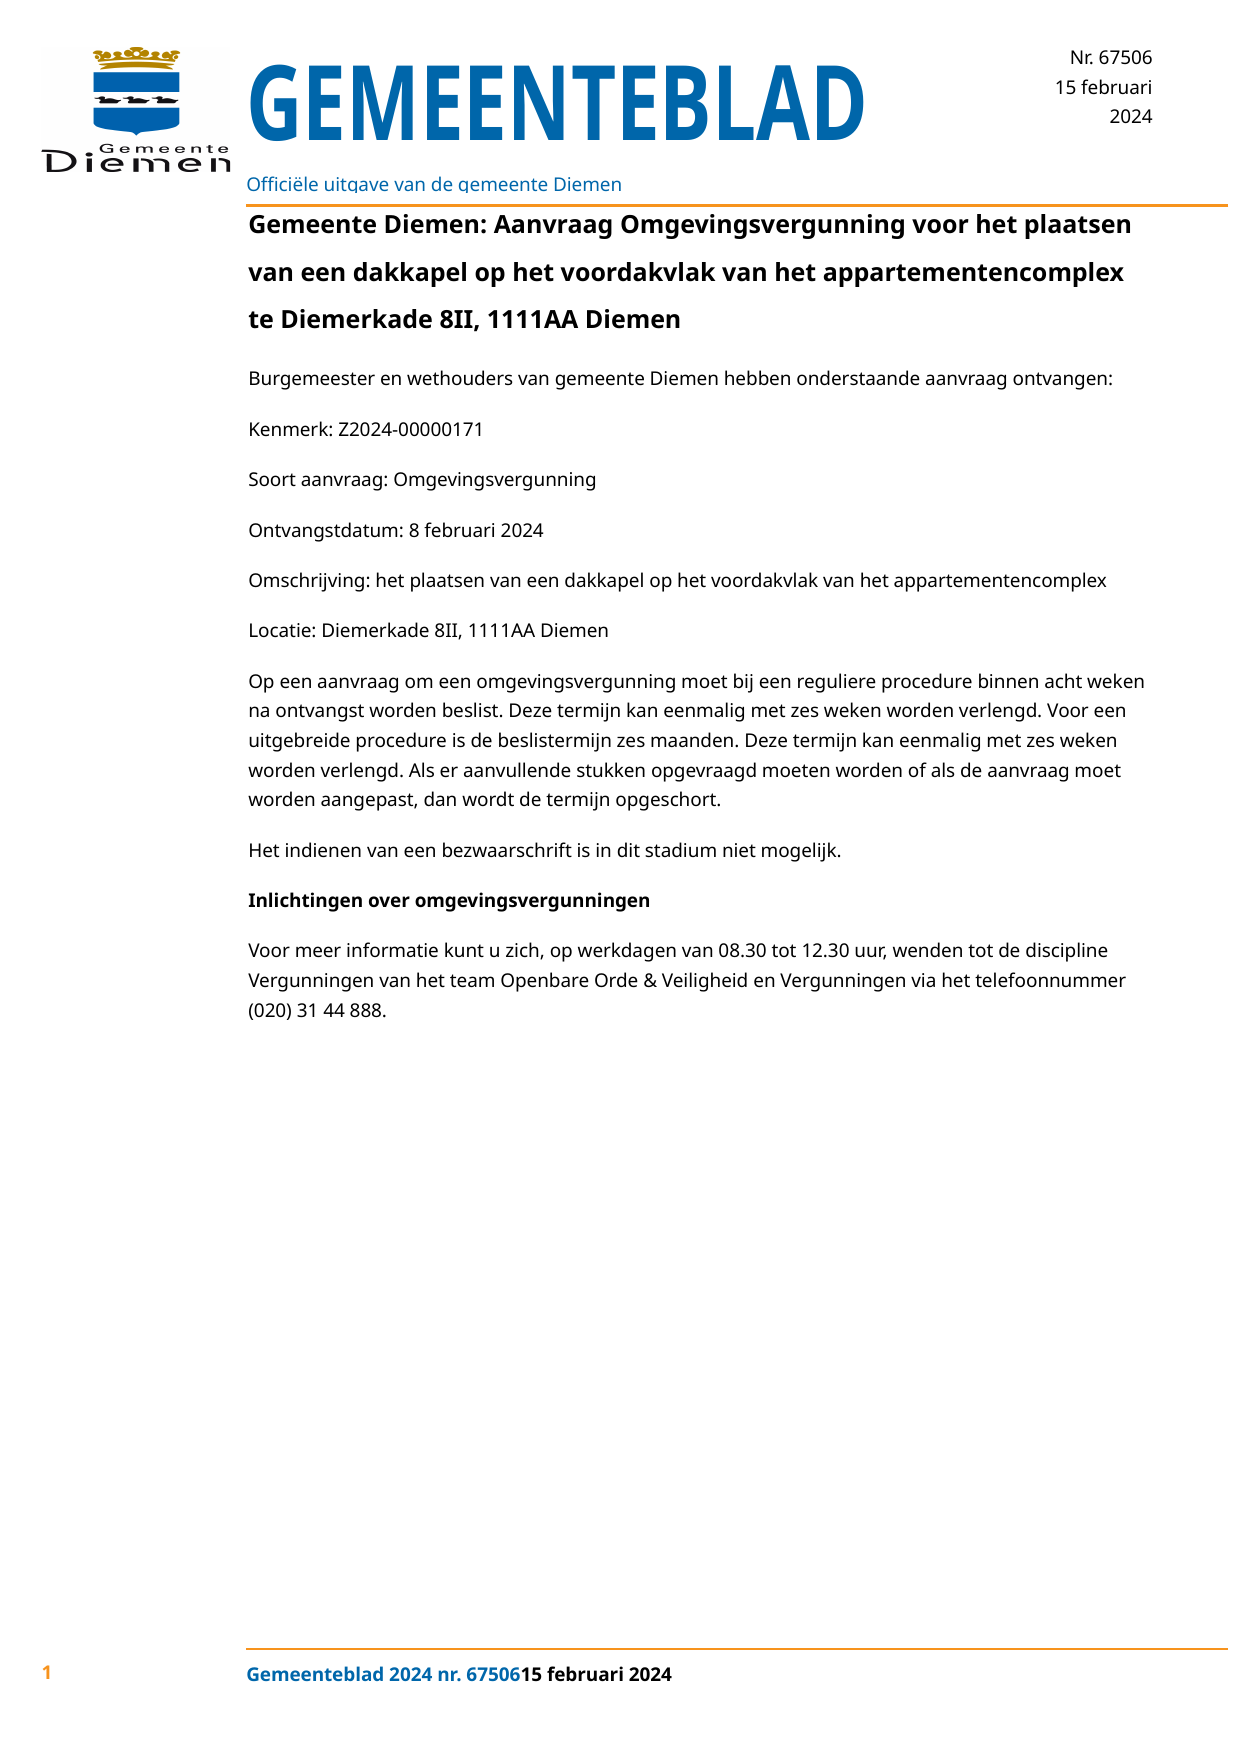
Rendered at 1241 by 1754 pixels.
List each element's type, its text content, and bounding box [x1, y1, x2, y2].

text Ontvangstdatum: 8 februari 2024 [248, 517, 1152, 542]
text Voor meer informatie kunt u zich, op werkdagen van 08.30 tot 12.30 uur, wenden tot de discipline Vergunningen van het team Openbare Orde & Veiligheid en Vergunningen via het telefoonnummer (020) 31 44 888. [248, 938, 1152, 1022]
text Het indienen van een bezwaarschrift is in dit stadium niet mogelijk. [248, 837, 1152, 862]
text Burgemeester en wethouders van gemeente Diemen hebben onderstaande aanvraag ontvangen: [248, 366, 1152, 391]
text Locatie: Diemerkade 8II, 1111AA Diemen [248, 618, 1152, 643]
text Kenmerk: Z2024-00000171 [248, 416, 1152, 442]
text Op een aanvraag om een omgevingsvergunning moet bij een reguliere procedure binnen acht weken na ontvangst worden beslist. Deze termijn kan eenmalig met zes weken worden verlengd. Voor een uitgebreide procedure is de beslistermijn zes maanden. Deze termijn kan eenmalig met zes weken worden verlengd. Als er aanvullende stukken opgevraagd moeten worden of als de aanvraag moet worden aangepast, dan wordt de termijn opgeschort. [248, 668, 1152, 812]
text Omschrijving: het plaatsen van een dakkapel op het voordakvlak van het appartementencomplex [248, 567, 1152, 593]
picture [41, 47, 231, 172]
text Inlichtingen over omgevingsvergunningen [248, 887, 1152, 913]
text Soort aanvraag: Omgevingsvergunning [248, 466, 1152, 492]
text Gemeente Diemen: Aanvraag Omgevingsvergunning voor het plaatsen van een dakkapel op het voordakvlak van het appartementencomplex te Diemerkade 8II, 1111AA Diemen [248, 207, 1152, 336]
